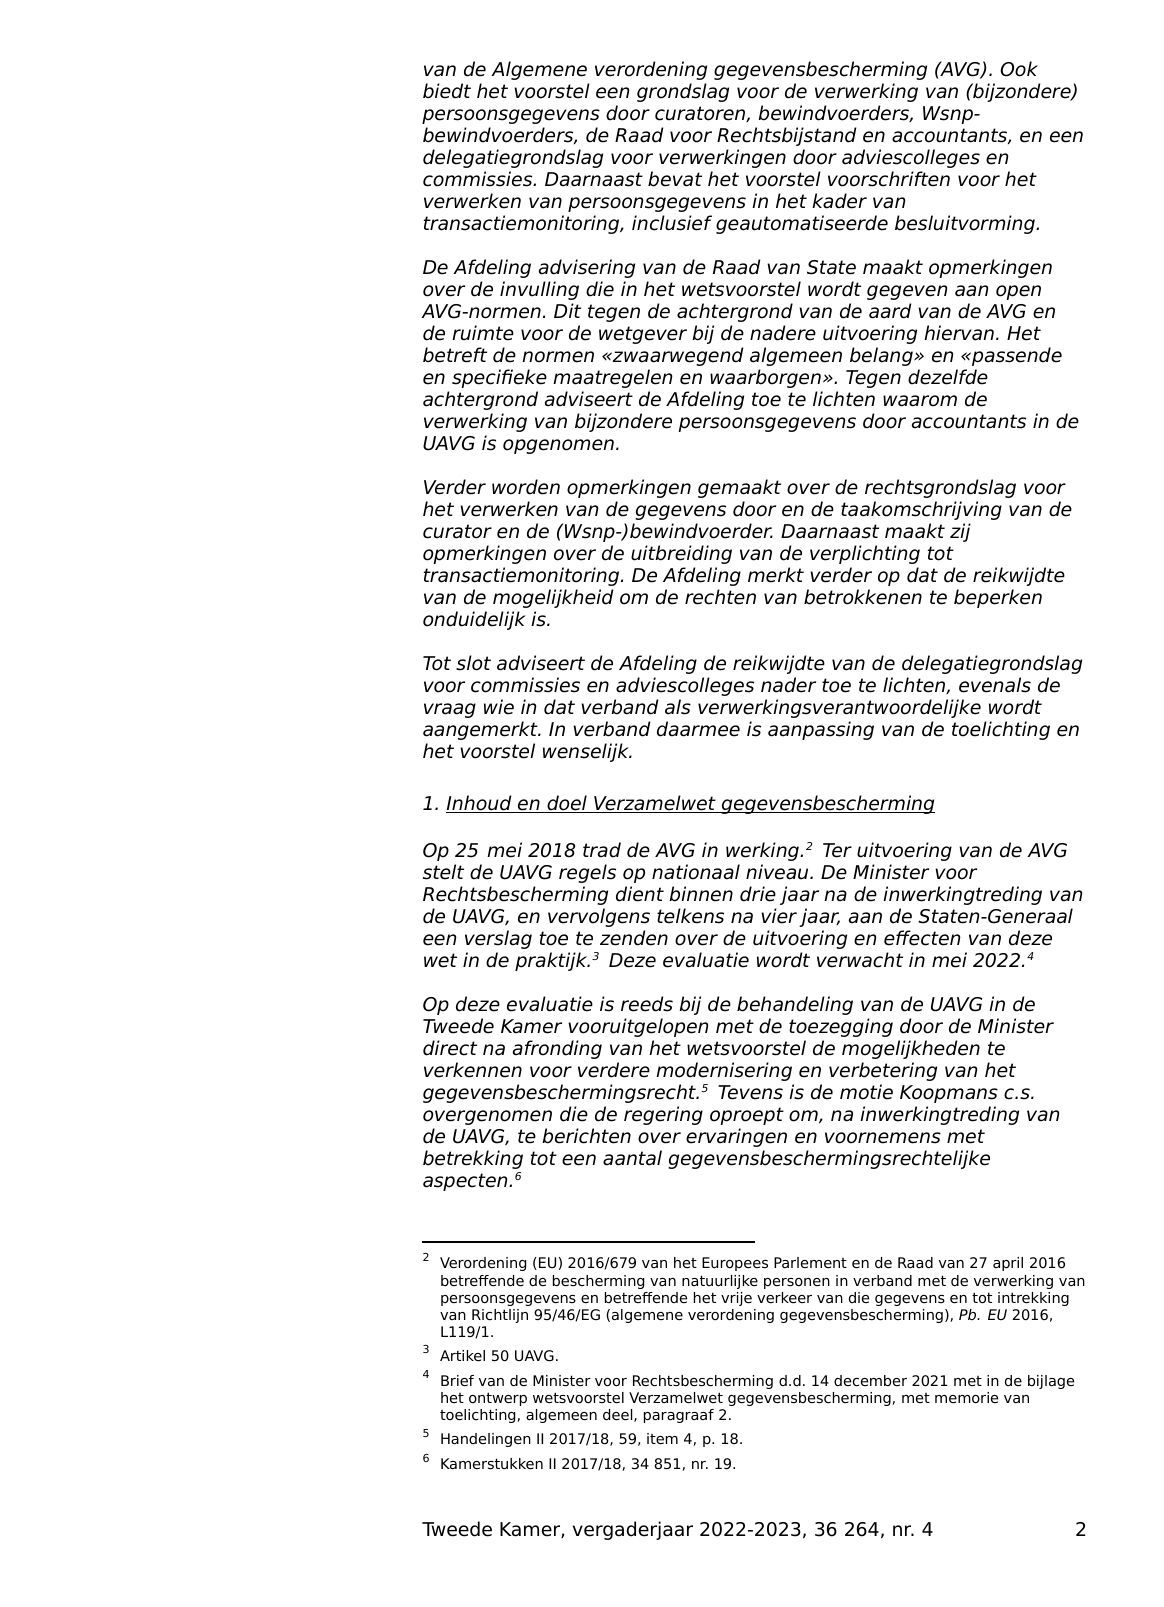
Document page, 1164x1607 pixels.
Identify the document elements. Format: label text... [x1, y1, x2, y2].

text Handelingen II 2017/18, 59, item 4, p. 18. [422, 1427, 1087, 1449]
text Op deze evaluatie is reeds bij de behandeling van de UAVG in de Tweede Kamer vooruitgelopen met de toezegging door de Minister direct na afronding van het wetsvoorstel de mogelijkheden te verkennen voor verdere modernisering en verbetering van het gegevensbeschermingsrecht. Tevens is de motie Koopmans c.s. overgenomen die de regering oproept om, na inwerkingtreding van de UAVG, te berichten over ervaringen en voornemens met betrekking tot een aantal gegevensbeschermingsrechtelijke aspecten. [422, 994, 1087, 1192]
text Verder worden opmerkingen gemaakt over de rechtsgrondslag voor het verwerken van de gegevens door en de taakomschrijving van de curator en de (Wsnp-)bewindvoerder. Daarnaast maakt zij opmerkingen over de uitbreiding van de verplichting tot transactiemonitoring. De Afdeling merkt verder op dat de reikwijdte van de mogelijkheid om de rechten van betrokkenen te beperken onduidelijk is. [422, 477, 1087, 631]
text De Afdeling advisering van de Raad van State maakt opmerkingen over de invulling die in het wetsvoorstel wordt gegeven aan open AVG-normen. Dit tegen de achtergrond van de aard van de AVG en de ruimte voor de wetgever bij de nadere uitvoering hiervan. Het betreft de normen «zwaarwegend algemeen belang» en «passende en specifieke maatregelen en waarborgen». Tegen dezelfde achtergrond adviseert de Afdeling toe te lichten waarom de verwerking van bijzondere persoonsgegevens door accountants in de UAVG is opgenomen. [422, 257, 1087, 455]
text Op 25 mei 2018 trad de AVG in werking. Ter uitvoering van de AVG stelt de UAVG regels op nationaal niveau. De Minister voor Rechtsbescherming dient binnen drie jaar na de inwerkingtreding van de UAVG, en vervolgens telkens na vier jaar, aan de Staten-Generaal een verslag toe te zenden over de uitvoering en effecten van deze wet in de praktijk. Deze evaluatie wordt verwacht in mei 2022. [422, 840, 1087, 972]
text Brief van de Minister voor Rechtsbescherming d.d. 14 december 2021 met in de bijlage het ontwerp wetsvoorstel Verzamelwet gegevensbescherming, met memorie van toelichting, algemeen deel, paragraaf 2. [422, 1368, 1087, 1424]
text van de Algemene verordening gegevensbescherming (AVG). Ook biedt het voorstel een grondslag voor de verwerking van (bijzondere) persoonsgegevens door curatoren, bewindvoerders, Wsnp-bewindvoerders, de Raad voor Rechtsbijstand en accountants, en een delegatiegrondslag voor verwerkingen door adviescolleges en commissies. Daarnaast bevat het voorstel voorschriften voor het verwerken van persoonsgegevens in het kader van transactiemonitoring, inclusief geautomatiseerde besluitvorming. [422, 59, 1087, 235]
text Kamerstukken II 2017/18, 34 851, nr. 19. [422, 1452, 1087, 1474]
text Artikel 50 UAVG. [422, 1343, 1087, 1366]
subtitle 1. Inhoud en doel Verzamelwet gegevensbescherming [422, 793, 1087, 815]
text Verordening (EU) 2016/679 van het Europees Parlement en de Raad van 27 april 2016 betreffende de bescherming van natuurlijke personen in verband met de verwerking van persoonsgegevens en betreffende het vrije verkeer van die gegevens en tot intrekking van Richtlijn 95/46/EG (algemene verordening gegevensbescherming), Pb. EU 2016, L119/1. [422, 1251, 1087, 1341]
text Tot slot adviseert de Afdeling de reikwijdte van de delegatiegrondslag voor commissies en adviescolleges nader toe te lichten, evenals de vraag wie in dat verband als verwerkingsverantwoordelijke wordt aangemerkt. In verband daarmee is aanpassing van de toelichting en het voorstel wenselijk. [422, 653, 1087, 763]
